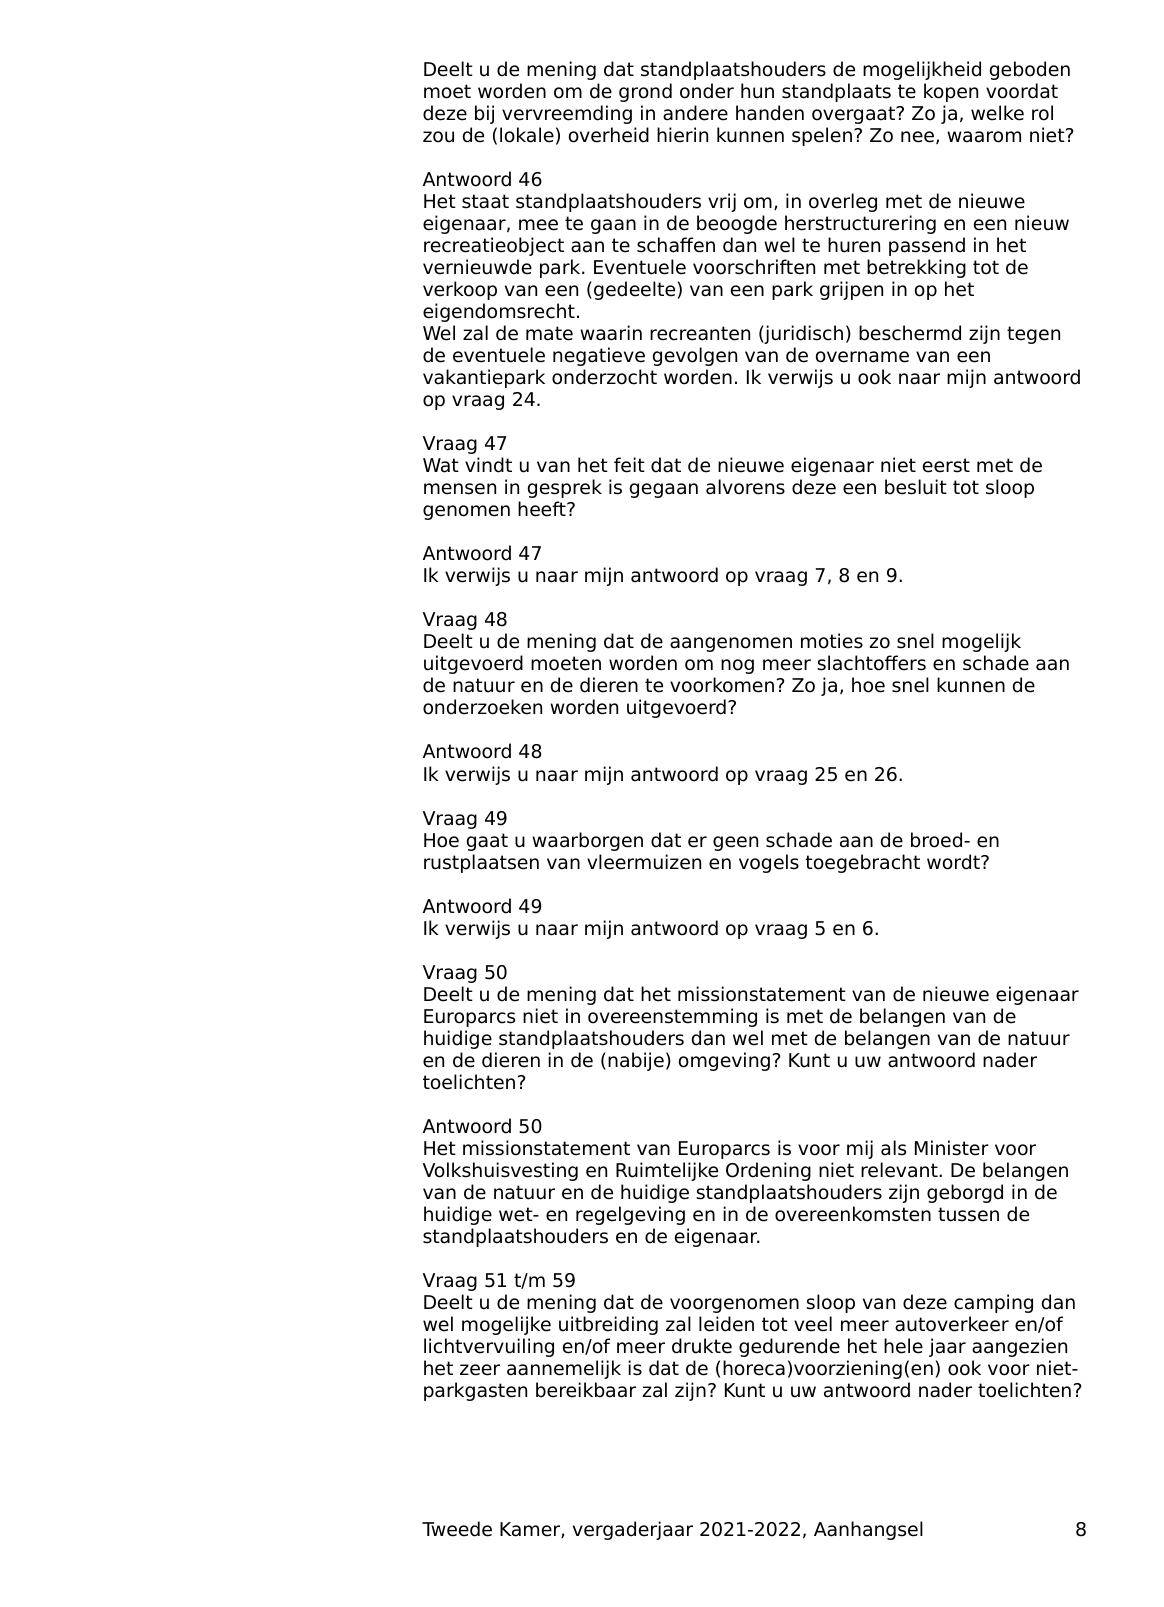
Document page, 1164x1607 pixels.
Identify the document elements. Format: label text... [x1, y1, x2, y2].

text Wel zal de mate waarin recreanten (juridisch) beschermd zijn tegen de eventuele negatieve gevolgen van de overname van een vakantiepark onderzocht worden. Ik verwijs u ook naar mijn antwoord op vraag 24. [422, 323, 1087, 411]
text Het staat standplaatshouders vrij om, in overleg met de nieuwe eigenaar, mee te gaan in de beoogde herstructurering en een nieuw recreatieobject aan te schaffen dan wel te huren passend in het vernieuwde park. Eventuele voorschriften met betrekking tot de verkoop van een (gedeelte) van een park grijpen in op het eigendomsrecht. [422, 191, 1087, 323]
text Hoe gaat u waarborgen dat er geen schade aan de broed- en rustplaatsen van vleermuizen en vogels toegebracht wordt? [422, 829, 1087, 873]
text Ik verwijs u naar mijn antwoord op vraag 7, 8 en 9. [422, 565, 1087, 587]
text Deelt u de mening dat standplaatshouders de mogelijkheid geboden moet worden om de grond onder hun standplaats te kopen voordat deze bij vervreemding in andere handen overgaat? Zo ja, welke rol zou de (lokale) overheid hierin kunnen spelen? Zo nee, waarom niet? [422, 59, 1087, 147]
text Antwoord 50 [422, 1116, 1087, 1138]
text Vraag 51 t/m 59 [422, 1270, 1087, 1292]
text Het missionstatement van Europarcs is voor mij als Minister voor Volkshuisvesting en Ruimtelijke Ordening niet relevant. De belangen van de natuur en de huidige standplaatshouders zijn geborgd in de huidige wet- en regelgeving en in de overeenkomsten tussen de standplaatshouders en de eigenaar. [422, 1138, 1087, 1248]
text Vraag 48 [422, 609, 1087, 631]
text Deelt u de mening dat het missionstatement van de nieuwe eigenaar Europarcs niet in overeenstemming is met de belangen van de huidige standplaatshouders dan wel met de belangen van de natuur en de dieren in de (nabije) omgeving? Kunt u uw antwoord nader toelichten? [422, 984, 1087, 1094]
text Deelt u de mening dat de voorgenomen sloop van deze camping dan wel mogelijke uitbreiding zal leiden tot veel meer autoverkeer en/of lichtvervuiling en/of meer drukte gedurende het hele jaar aangezien het zeer aannemelijk is dat de (horeca)voorziening(en) ook voor niet-parkgasten bereikbaar zal zijn? Kunt u uw antwoord nader toelichten? [422, 1292, 1087, 1402]
text Wat vindt u van het feit dat de nieuwe eigenaar niet eerst met de mensen in gesprek is gegaan alvorens deze een besluit tot sloop genomen heeft? [422, 455, 1087, 521]
text Vraag 50 [422, 962, 1087, 984]
text Antwoord 47 [422, 543, 1087, 565]
text Antwoord 46 [422, 169, 1087, 191]
text Antwoord 49 [422, 896, 1087, 918]
text Vraag 49 [422, 808, 1087, 829]
text Vraag 47 [422, 433, 1087, 455]
text Deelt u de mening dat de aangenomen moties zo snel mogelijk uitgevoerd moeten worden om nog meer slachtoffers en schade aan de natuur en de dieren te voorkomen? Zo ja, hoe snel kunnen de onderzoeken worden uitgevoerd? [422, 631, 1087, 719]
text Antwoord 48 [422, 741, 1087, 763]
text Ik verwijs u naar mijn antwoord op vraag 25 en 26. [422, 763, 1087, 785]
text Ik verwijs u naar mijn antwoord op vraag 5 en 6. [422, 918, 1087, 940]
